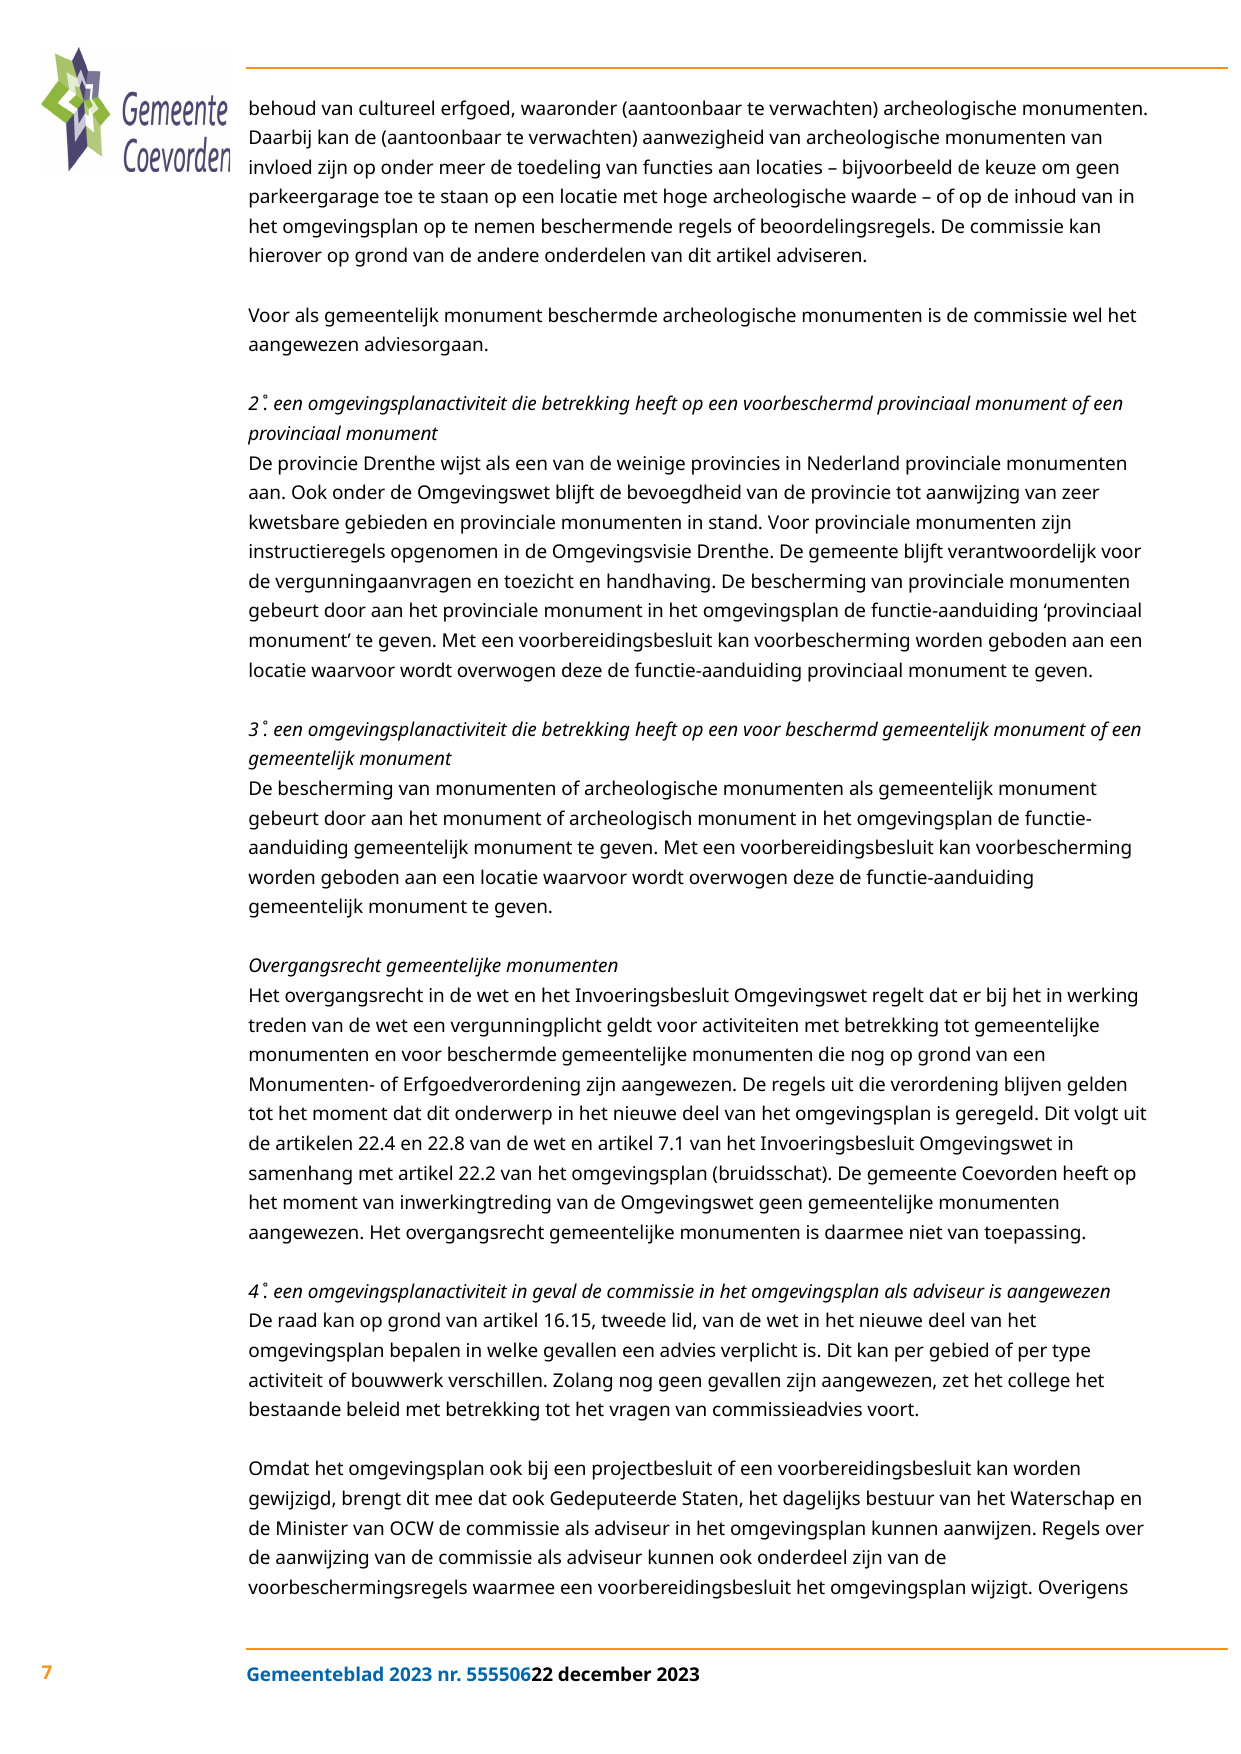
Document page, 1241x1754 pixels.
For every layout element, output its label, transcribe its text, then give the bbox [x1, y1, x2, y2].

text Omdat het omgevingsplan ook bij een projectbesluit of een voorbereidingsbesluit kan worden gewijzigd, brengt dit mee dat ook Gedeputeerde Staten, het dagelijks bestuur van het Waterschap en de Minister van OCW de commissie als adviseur in het omgevingsplan kunnen aanwijzen. Regels over de aanwijzing van de commissie als adviseur kunnen ook onderdeel zijn van de voorbeschermingsregels waarmee een voorbereidingsbesluit het omgevingsplan wijzigt. Overigens [248, 1456, 1152, 1600]
text Voor als gemeentelijk monument beschermde archeologische monumenten is de commissie wel het aangewezen adviesorgaan. [248, 302, 1152, 357]
text Overgangsrecht gemeentelijke monumenten [248, 953, 1152, 978]
text De raad kan op grond van artikel 16.15, tweede lid, van de wet in het nieuwe deel van het omgevingsplan bepalen in welke gevallen een advies verplicht is. Dit kan per gebied of per type activiteit of bouwwerk verschillen. Zolang nog geen gevallen zijn aangewezen, zet het college het bestaande beleid met betrekking tot het vragen van commissieadvies voort. [248, 1308, 1152, 1422]
text 4 ̊. een omgevingsplanactiviteit in geval de commissie in het omgevingsplan als adviseur is aangewezen [248, 1278, 1152, 1304]
text De bescherming van monumenten of archeologische monumenten als gemeentelijk monument gebeurt door aan het monument of archeologisch monument in het omgevingsplan de functie-aanduiding gemeentelijk monument te geven. Met een voorbereidingsbesluit kan voorbescherming worden geboden aan een locatie waarvoor wordt overwogen deze de functie-aanduiding gemeentelijk monument te geven. [248, 775, 1152, 919]
text De provincie Drenthe wijst als een van de weinige provincies in Nederland provinciale monumenten aan. Ook onder de Omgevingswet blijft de bevoegdheid van de provincie tot aanwijzing van zeer kwetsbare gebieden en provinciale monumenten in stand. Voor provinciale monumenten zijn instructieregels opgenomen in de Omgevingsvisie Drenthe. De gemeente blijft verantwoordelijk voor de vergunningaanvragen en toezicht en handhaving. De bescherming van provinciale monumenten gebeurt door aan het provinciale monument in het omgevingsplan de functie-aanduiding ‘provinciaal monument’ te geven. Met een voorbereidingsbesluit kan voorbescherming worden geboden aan een locatie waarvoor wordt overwogen deze de functie-aanduiding provinciaal monument te geven. [248, 450, 1152, 683]
text behoud van cultureel erfgoed, waaronder (aantoonbaar te verwachten) archeologische monumenten. Daarbij kan de (aantoonbaar te verwachten) aanwezigheid van archeologische monumenten van invloed zijn op onder meer de toedeling van functies aan locaties – bijvoorbeeld de keuze om geen parkeergarage toe te staan op een locatie met hoge archeologische waarde – of op de inhoud van in het omgevingsplan op te nemen beschermende regels of beoordelingsregels. De commissie kan hierover op grond van de andere onderdelen van dit artikel adviseren. [248, 95, 1152, 268]
text Het overgangsrecht in de wet en het Invoeringsbesluit Omgevingswet regelt dat er bij het in werking treden van de wet een vergunningplicht geldt voor activiteiten met betrekking tot gemeentelijke monumenten en voor beschermde gemeentelijke monumenten die nog op grond van een Monumenten- of Erfgoedverordening zijn aangewezen. De regels uit die verordening blijven gelden tot het moment dat dit onderwerp in het nieuwe deel van het omgevingsplan is geregeld. Dit volgt uit de artikelen 22.4 en 22.8 van de wet en artikel 7.1 van het Invoeringsbesluit Omgevingswet in samenhang met artikel 22.2 van het omgevingsplan (bruidsschat). De gemeente Coevorden heeft op het moment van inwerkingtreding van de Omgevingswet geen gemeentelijke monumenten aangewezen. Het overgangsrecht gemeentelijke monumenten is daarmee niet van toepassing. [248, 982, 1152, 1245]
picture [41, 47, 231, 172]
text 3 ̊. een omgevingsplanactiviteit die betrekking heeft op een voor beschermd gemeentelijk monument of een gemeentelijk monument [248, 716, 1152, 771]
text 2 ̊. een omgevingsplanactiviteit die betrekking heeft op een voorbeschermd provinciaal monument of een provinciaal monument [248, 391, 1152, 446]
